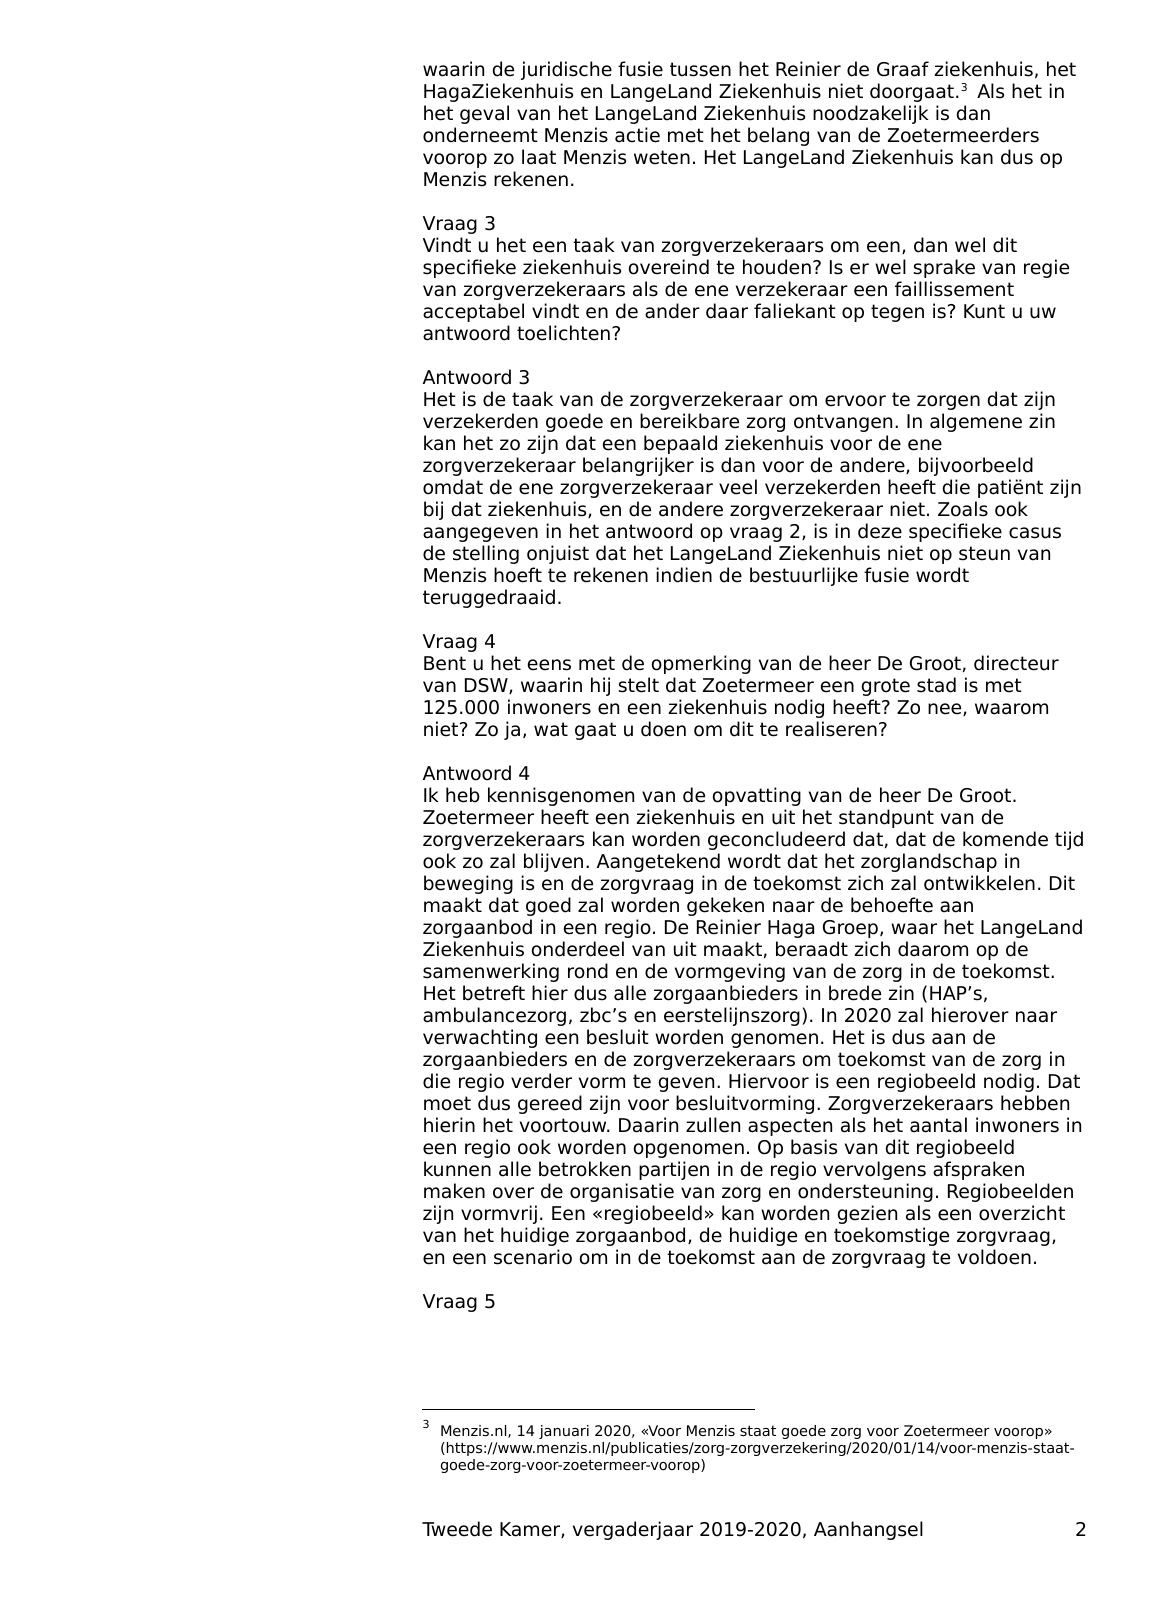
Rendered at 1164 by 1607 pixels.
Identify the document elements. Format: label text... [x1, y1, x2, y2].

text waarin de juridische fusie tussen het Reinier de Graaf ziekenhuis, het HagaZiekenhuis en LangeLand Ziekenhuis niet doorgaat. Als het in het geval van het LangeLand Ziekenhuis noodzakelijk is dan onderneemt Menzis actie met het belang van de Zoetermeerders voorop zo laat Menzis weten. Het LangeLand Ziekenhuis kan dus op Menzis rekenen. [422, 59, 1087, 191]
text Antwoord 4 [422, 763, 1087, 785]
text Ik heb kennisgenomen van de opvatting van de heer De Groot. Zoetermeer heeft een ziekenhuis en uit het standpunt van de zorgverzekeraars kan worden geconcludeerd dat, dat de komende tijd ook zo zal blijven. Aangetekend wordt dat het zorglandschap in beweging is en de zorgvraag in de toekomst zich zal ontwikkelen. Dit maakt dat goed zal worden gekeken naar de behoefte aan zorgaanbod in een regio. De Reinier Haga Groep, waar het LangeLand Ziekenhuis onderdeel van uit maakt, beraadt zich daarom op de samenwerking rond en de vormgeving van de zorg in de toekomst. Het betreft hier dus alle zorgaanbieders in brede zin (HAP’s, ambulancezorg, zbc’s en eerstelijnszorg). In 2020 zal hierover naar verwachting een besluit worden genomen. Het is dus aan de zorgaanbieders en de zorgverzekeraars om toekomst van de zorg in die regio verder vorm te geven. Hiervoor is een regiobeeld nodig. Dat moet dus gereed zijn voor besluitvorming. Zorgverzekeraars hebben hierin het voortouw. Daarin zullen aspecten als het aantal inwoners in een regio ook worden opgenomen. Op basis van dit regiobeeld kunnen alle betrokken partijen in de regio vervolgens afspraken maken over de organisatie van zorg en ondersteuning. Regiobeelden zijn vormvrij. Een «regiobeeld» kan worden gezien als een overzicht van het huidige zorgaanbod, de huidige en toekomstige zorgvraag, en een scenario om in de toekomst aan de zorgvraag te voldoen. [422, 785, 1087, 1269]
text Vindt u het een taak van zorgverzekeraars om een, dan wel dit specifieke ziekenhuis overeind te houden? Is er wel sprake van regie van zorgverzekeraars als de ene verzekeraar een faillissement acceptabel vindt en de ander daar faliekant op tegen is? Kunt u uw antwoord toelichten? [422, 235, 1087, 345]
text Het is de taak van de zorgverzekeraar om ervoor te zorgen dat zijn verzekerden goede en bereikbare zorg ontvangen. In algemene zin kan het zo zijn dat een bepaald ziekenhuis voor de ene zorgverzekeraar belangrijker is dan voor de andere, bijvoorbeeld omdat de ene zorgverzekeraar veel verzekerden heeft die patiënt zijn bij dat ziekenhuis, en de andere zorgverzekeraar niet. Zoals ook aangegeven in het antwoord op vraag 2, is in deze specifieke casus de stelling onjuist dat het LangeLand Ziekenhuis niet op steun van Menzis hoeft te rekenen indien de bestuurlijke fusie wordt teruggedraaid. [422, 389, 1087, 609]
text Menzis.nl, 14 januari 2020, «Voor Menzis staat goede zorg voor Zoetermeer voorop» (https://www.menzis.nl/publicaties/zorg-zorgverzekering/2020/01/14/voor-menzis-staat-goede-zorg-voor-zoetermeer-voorop) [422, 1418, 1087, 1474]
text Antwoord 3 [422, 367, 1087, 389]
text Bent u het eens met de opmerking van de heer De Groot, directeur van DSW, waarin hij stelt dat Zoetermeer een grote stad is met 125.000 inwoners en een ziekenhuis nodig heeft? Zo nee, waarom niet? Zo ja, wat gaat u doen om dit te realiseren? [422, 653, 1087, 741]
text Vraag 5 [422, 1291, 1087, 1313]
text Vraag 4 [422, 631, 1087, 653]
text Vraag 3 [422, 213, 1087, 235]
